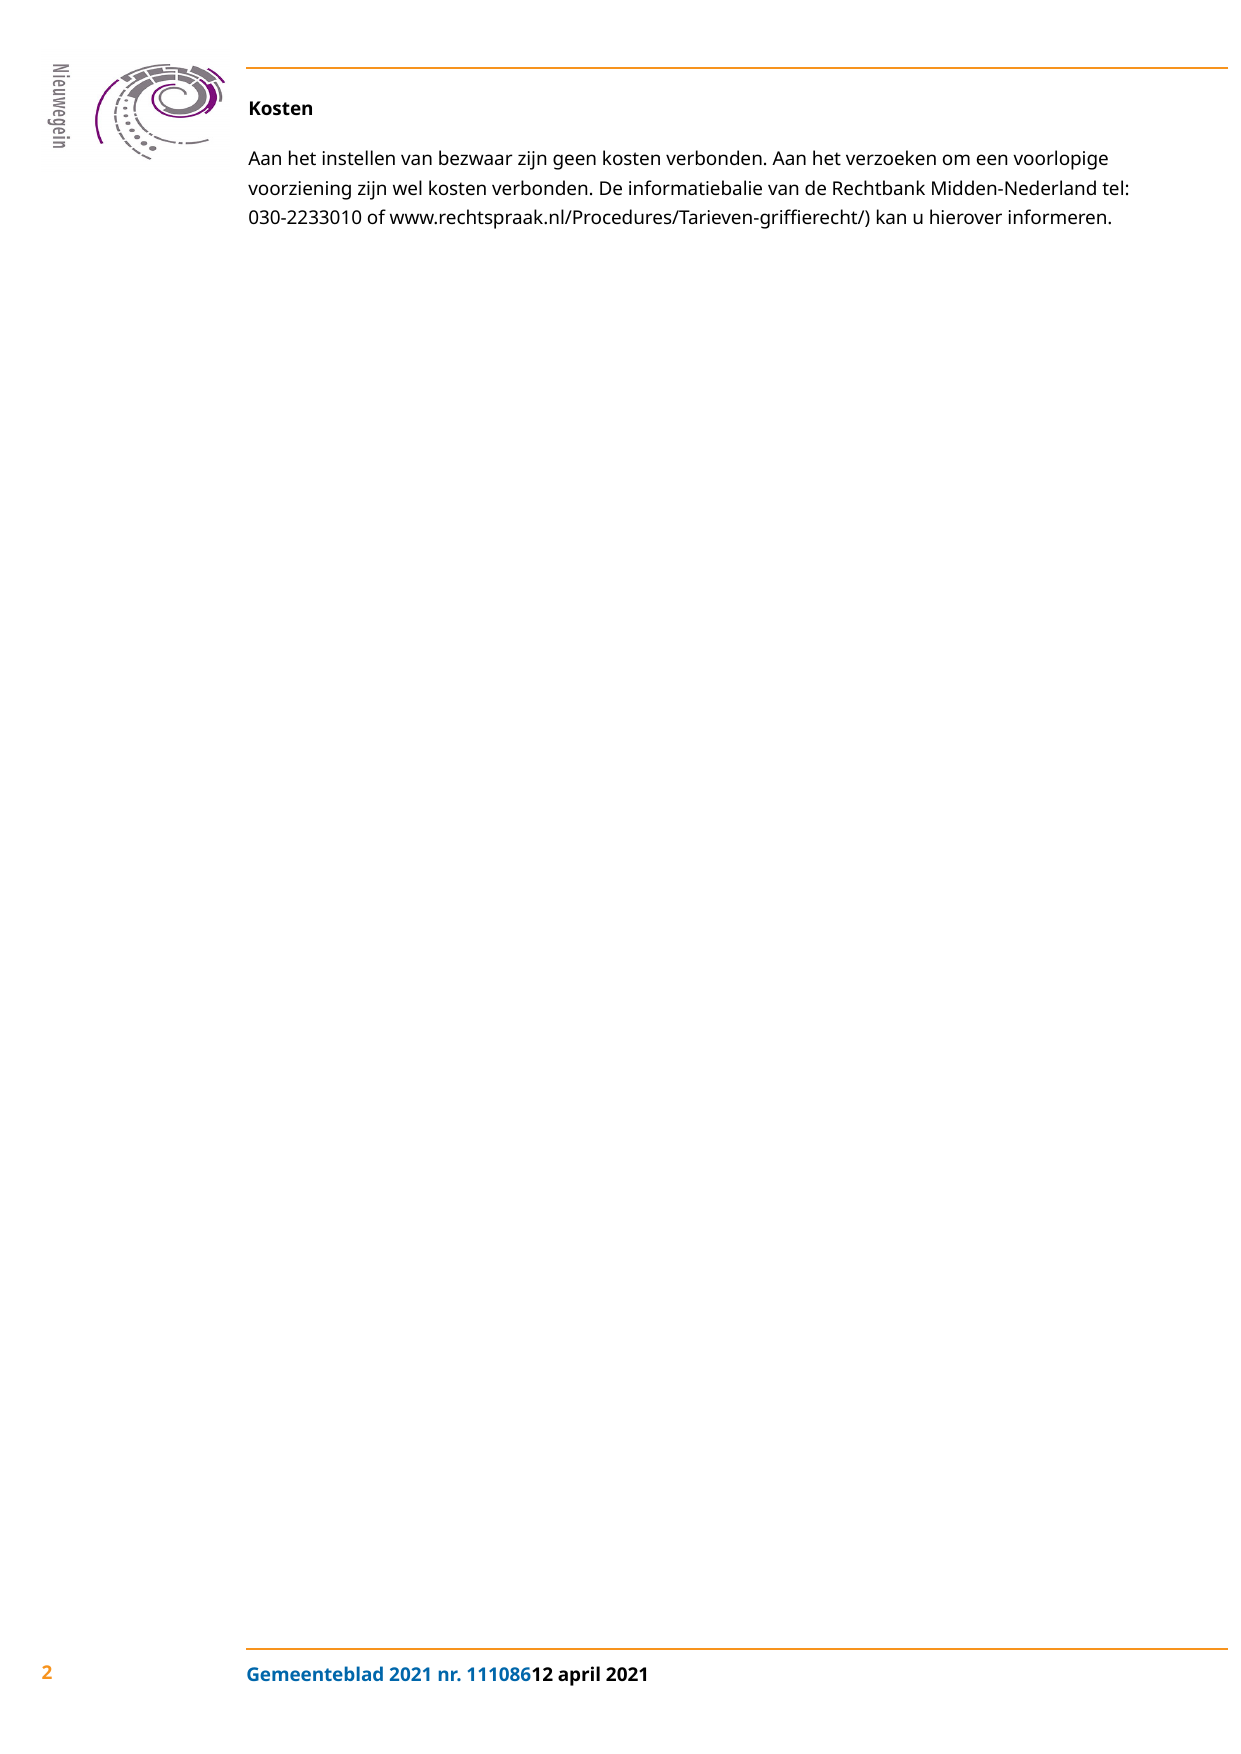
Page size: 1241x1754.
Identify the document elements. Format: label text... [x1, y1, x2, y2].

text Aan het instellen van bezwaar zijn geen kosten verbonden. Aan het verzoeken om een voorlopige voorziening zijn wel kosten verbonden. De informatiebalie van de Rechtbank Midden-Nederland tel: 030-2233010 of www.rechtspraak.nl/Procedures/Tarieven-griffierecht/) kan u hierover informeren. [248, 145, 1152, 230]
picture [41, 47, 231, 172]
text Kosten [248, 95, 1152, 121]
